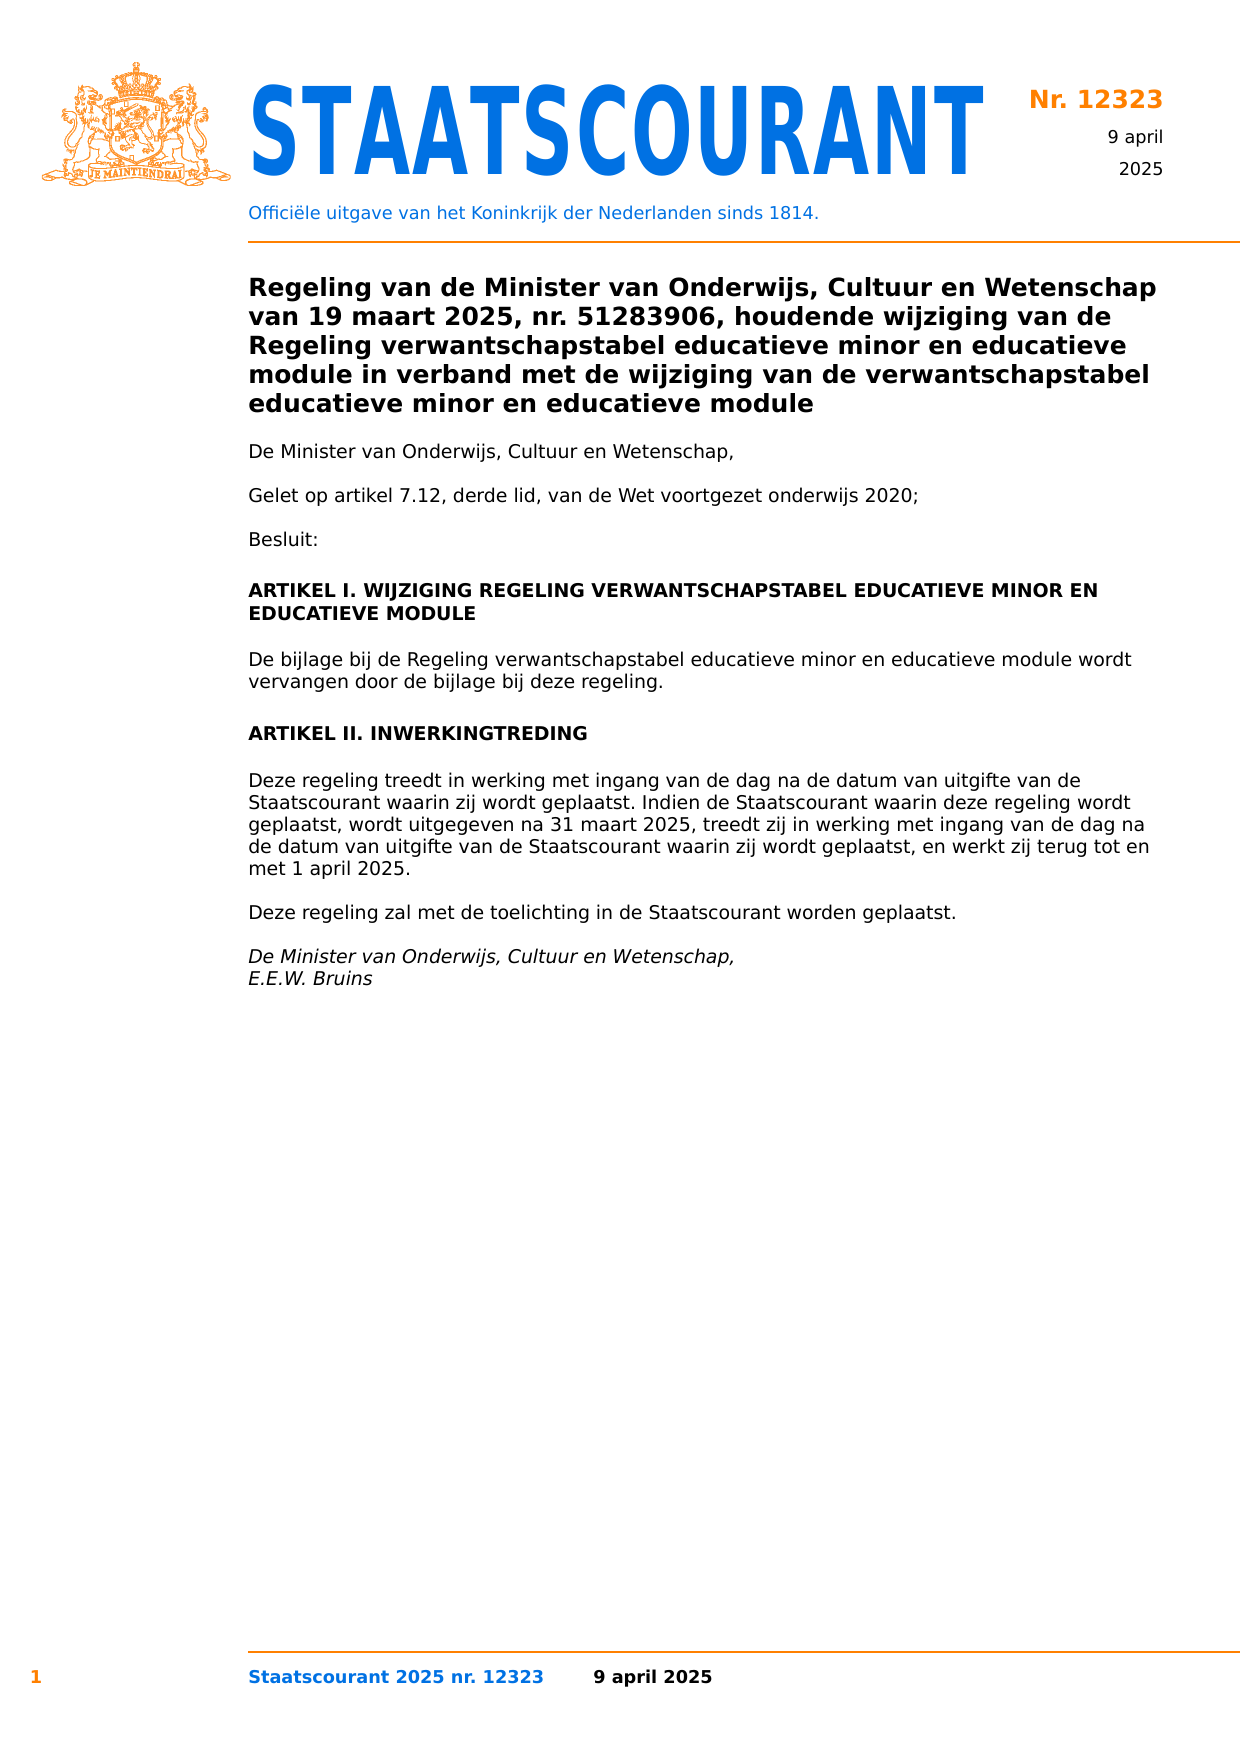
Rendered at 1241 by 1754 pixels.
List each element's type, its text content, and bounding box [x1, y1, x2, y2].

text De bijlage bij de Regeling verwantschapstabel educatieve minor en educatieve module wordt vervangen door de bijlage bij deze regeling. [248, 649, 1163, 693]
table_cell 2025 [998, 153, 1240, 203]
text Deze regeling treedt in werking met ingang van de dag na de datum van uitgifte van de Staatscourant waarin zij wordt geplaatst. Indien de Staatscourant waarin deze regeling wordt geplaatst, wordt uitgegeven na 31 maart 2025, treedt zij in werking met ingang van de dag na de datum van uitgifte van de Staatscourant waarin zij wordt geplaatst, en werkt zij terug tot en met 1 april 2025. [248, 770, 1163, 880]
table_header STAATSCOURANT [248, 62, 998, 203]
text De Minister van Onderwijs, Cultuur en Wetenschap, [248, 441, 1163, 463]
subtitle Regeling van de Minister van Onderwijs, Cultuur en Wetenschap van 19 maart 2025, nr. 51283906, houdende wijziging van de Regeling verwantschapstabel educatieve minor en educatieve module in verband met de wijziging van de verwantschapstabel educatieve minor en educatieve module [248, 273, 1163, 419]
text Deze regeling zal met de toelichting in de Staatscourant worden geplaatst. [248, 902, 1163, 924]
text Besluit: [248, 528, 1163, 550]
subtitle ARTIKEL I. WIJZIGING REGELING VERWANTSCHAPSTABEL EDUCATIEVE MINOR EN EDUCATIEVE MODULE [248, 580, 1163, 624]
subtitle ARTIKEL II. INWERKINGTREDING [248, 723, 1163, 745]
table_cell Officiële uitgave van het Koninkrijk der Nederlanden sinds 1814. [248, 203, 1240, 241]
table_header Nr. 12323 [998, 62, 1240, 121]
picture [41, 62, 231, 186]
table_header [25, 62, 248, 241]
text De Minister van Onderwijs, Cultuur en Wetenschap, E.E.W. Bruins [248, 946, 1163, 990]
text Gelet op artikel 7.12, derde lid, van de Wet voortgezet onderwijs 2020; [248, 484, 1163, 507]
table_cell 9 april [998, 121, 1240, 153]
